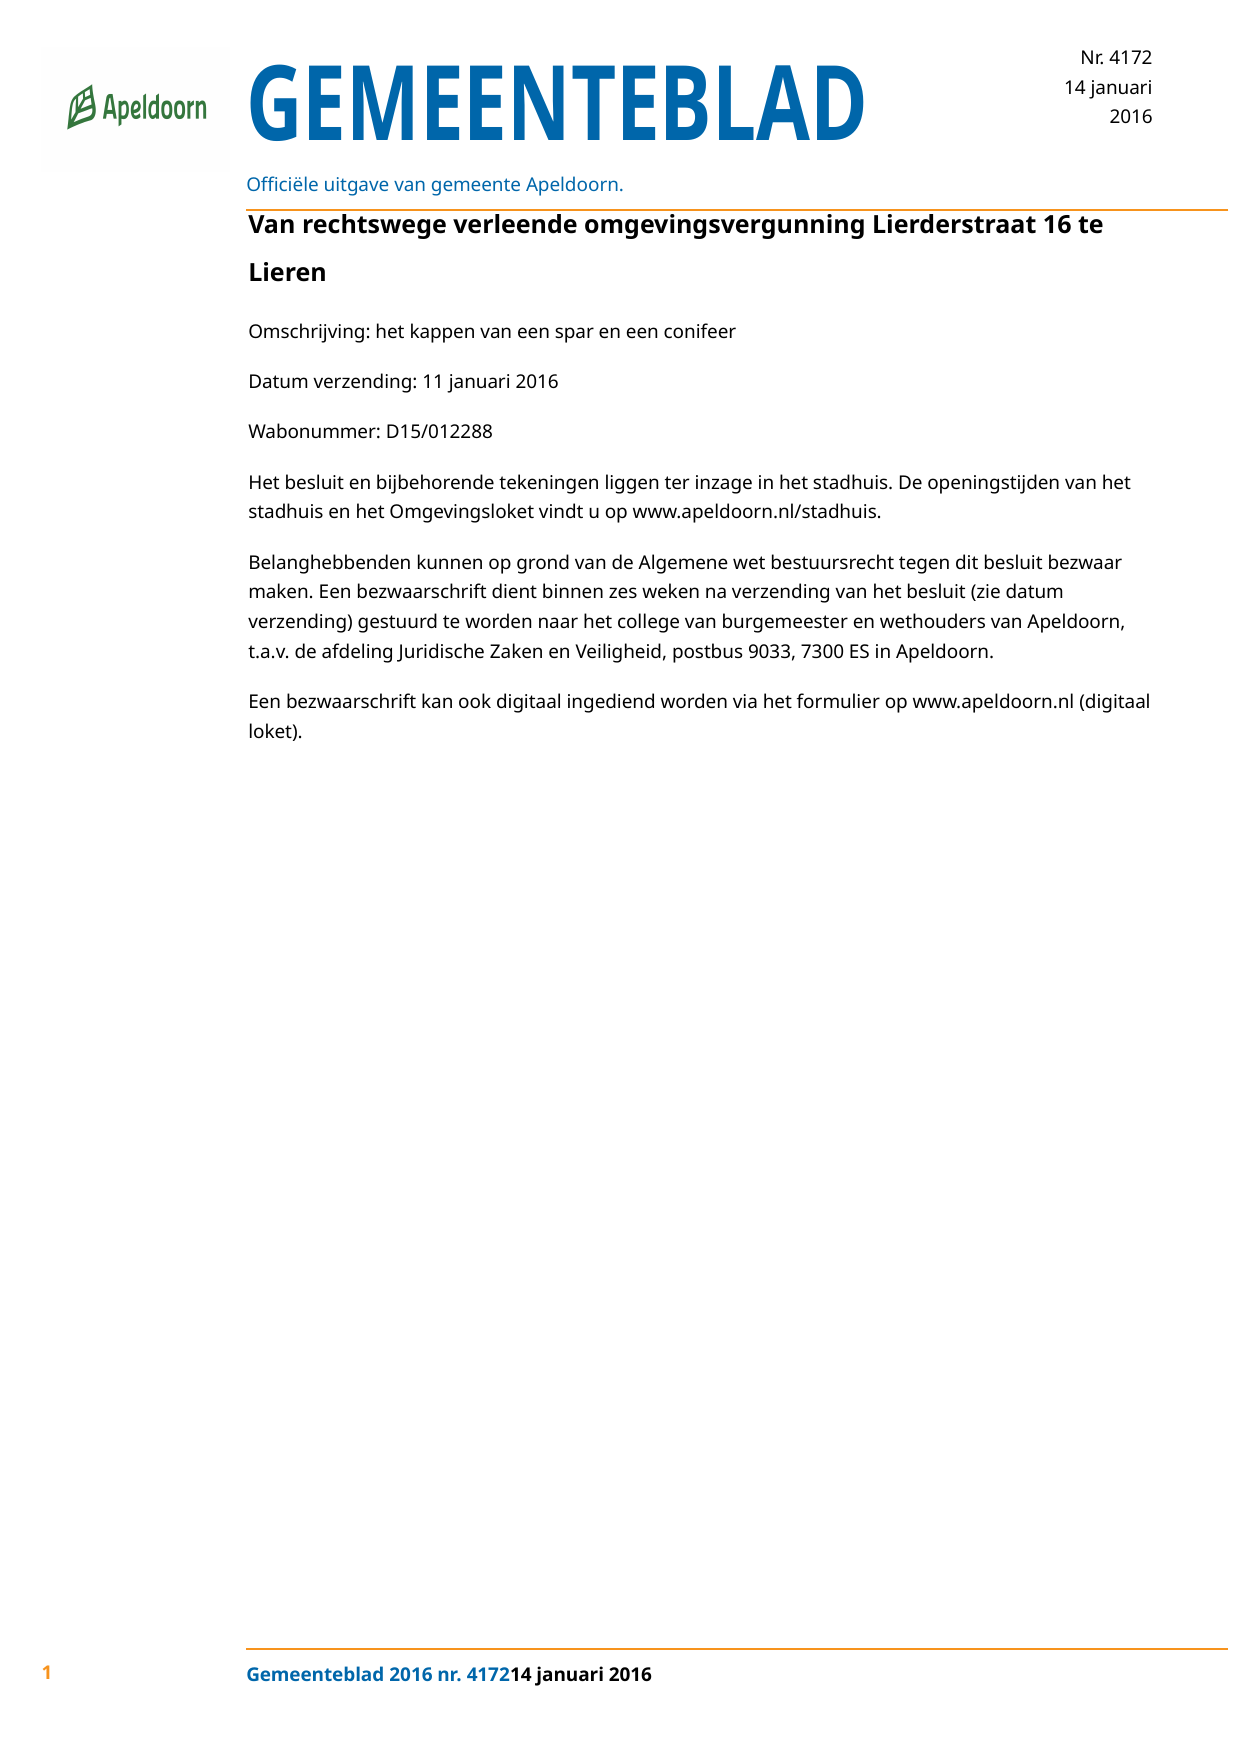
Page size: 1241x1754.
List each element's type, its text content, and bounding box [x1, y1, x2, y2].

text Het besluit en bijbehorende tekeningen liggen ter inzage in het stadhuis. De openingstijden van het stadhuis en het Omgevingsloket vindt u op www.apeldoorn.nl/stadhuis. [248, 469, 1152, 524]
picture [41, 47, 231, 172]
text Omschrijving: het kappen van een spar en een conifeer [248, 318, 1152, 344]
text Een bezwaarschrift kan ook digitaal ingediend worden via het formulier op www.apeldoorn.nl (digitaal loket). [248, 688, 1152, 744]
text Datum verzending: 11 januari 2016 [248, 368, 1152, 394]
text Wabonummer: D15/012288 [248, 419, 1152, 444]
text Van rechtswege verleende omgevingsvergunning Lierderstraat 16 te Lieren [248, 211, 1152, 288]
text Belanghebbenden kunnen op grond van de Algemene wet bestuursrecht tegen dit besluit bezwaar maken. Een bezwaarschrift dient binnen zes weken na verzending van het besluit (zie datum verzending) gestuurd te worden naar het college van burgemeester en wethouders van Apeldoorn, t.a.v. de afdeling Juridische Zaken en Veiligheid, postbus 9033, 7300 ES in Apeldoorn. [248, 549, 1152, 664]
